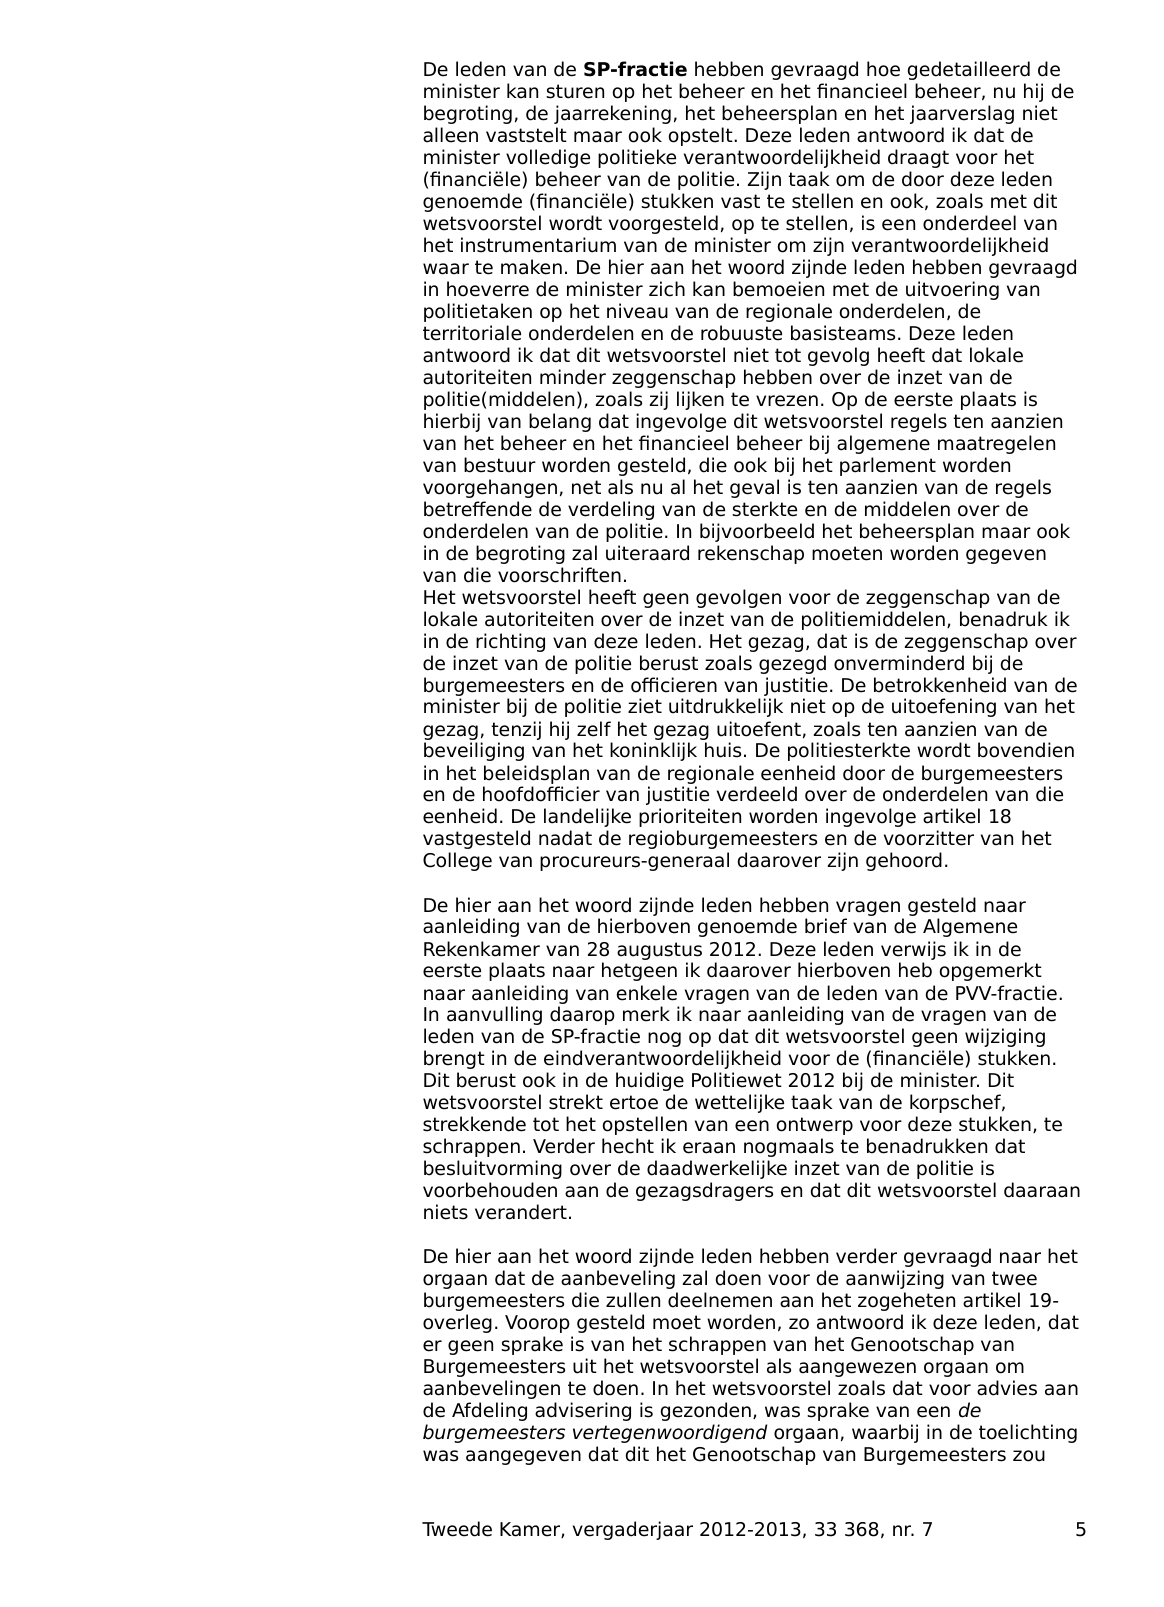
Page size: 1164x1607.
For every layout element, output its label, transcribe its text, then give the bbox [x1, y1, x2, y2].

text De hier aan het woord zijnde leden hebben verder gevraagd naar het orgaan dat de aanbeveling zal doen voor de aanwijzing van twee burgemeesters die zullen deelnemen aan het zogeheten artikel 19-overleg. Voorop gesteld moet worden, zo antwoord ik deze leden, dat er geen sprake is van het schrappen van het Genootschap van Burgemeesters uit het wetsvoorstel als aangewezen orgaan om aanbevelingen te doen. In het wetsvoorstel zoals dat voor advies aan de Afdeling advisering is gezonden, was sprake van een de burgemeesters vertegenwoordigend orgaan, waarbij in de toelichting was aangegeven dat dit het Genootschap van Burgemeesters zou [422, 1246, 1087, 1466]
text De leden van de SP-fractie hebben gevraagd hoe gedetailleerd de minister kan sturen op het beheer en het financieel beheer, nu hij de begroting, de jaarrekening, het beheersplan en het jaarverslag niet alleen vaststelt maar ook opstelt. Deze leden antwoord ik dat de minister volledige politieke verantwoordelijkheid draagt voor het (financiële) beheer van de politie. Zijn taak om de door deze leden genoemde (financiële) stukken vast te stellen en ook, zoals met dit wetsvoorstel wordt voorgesteld, op te stellen, is een onderdeel van het instrumentarium van de minister om zijn verantwoordelijkheid waar te maken. De hier aan het woord zijnde leden hebben gevraagd in hoeverre de minister zich kan bemoeien met de uitvoering van politietaken op het niveau van de regionale onderdelen, de territoriale onderdelen en de robuuste basisteams. Deze leden antwoord ik dat dit wetsvoorstel niet tot gevolg heeft dat lokale autoriteiten minder zeggenschap hebben over de inzet van de politie(middelen), zoals zij lijken te vrezen. Op de eerste plaats is hierbij van belang dat ingevolge dit wetsvoorstel regels ten aanzien van het beheer en het financieel beheer bij algemene maatregelen van bestuur worden gesteld, die ook bij het parlement worden voorgehangen, net als nu al het geval is ten aanzien van de regels betreffende de verdeling van de sterkte en de middelen over de onderdelen van de politie. In bijvoorbeeld het beheersplan maar ook in de begroting zal uiteraard rekenschap moeten worden gegeven van die voorschriften. [422, 59, 1087, 587]
text Het wetsvoorstel heeft geen gevolgen voor de zeggenschap van de lokale autoriteiten over de inzet van de politiemiddelen, benadruk ik in de richting van deze leden. Het gezag, dat is de zeggenschap over de inzet van de politie berust zoals gezegd onverminderd bij de burgemeesters en de officieren van justitie. De betrokkenheid van de minister bij de politie ziet uitdrukkelijk niet op de uitoefening van het gezag, tenzij hij zelf het gezag uitoefent, zoals ten aanzien van de beveiliging van het koninklijk huis. De politiesterkte wordt bovendien in het beleidsplan van de regionale eenheid door de burgemeesters en de hoofdofficier van justitie verdeeld over de onderdelen van die eenheid. De landelijke prioriteiten worden ingevolge artikel 18 vastgesteld nadat de regioburgemeesters en de voorzitter van het College van procureurs-generaal daarover zijn gehoord. [422, 587, 1087, 872]
text De hier aan het woord zijnde leden hebben vragen gesteld naar aanleiding van de hierboven genoemde brief van de Algemene Rekenkamer van 28 augustus 2012. Deze leden verwijs ik in de eerste plaats naar hetgeen ik daarover hierboven heb opgemerkt naar aanleiding van enkele vragen van de leden van de PVV-fractie. In aanvulling daarop merk ik naar aanleiding van de vragen van de leden van de SP-fractie nog op dat dit wetsvoorstel geen wijziging brengt in de eindverantwoordelijkheid voor de (financiële) stukken. Dit berust ook in de huidige Politiewet 2012 bij de minister. Dit wetsvoorstel strekt ertoe de wettelijke taak van de korpschef, strekkende tot het opstellen van een ontwerp voor deze stukken, te schrappen. Verder hecht ik eraan nogmaals te benadrukken dat besluitvorming over de daadwerkelijke inzet van de politie is voorbehouden aan de gezagsdragers en dat dit wetsvoorstel daaraan niets verandert. [422, 894, 1087, 1224]
